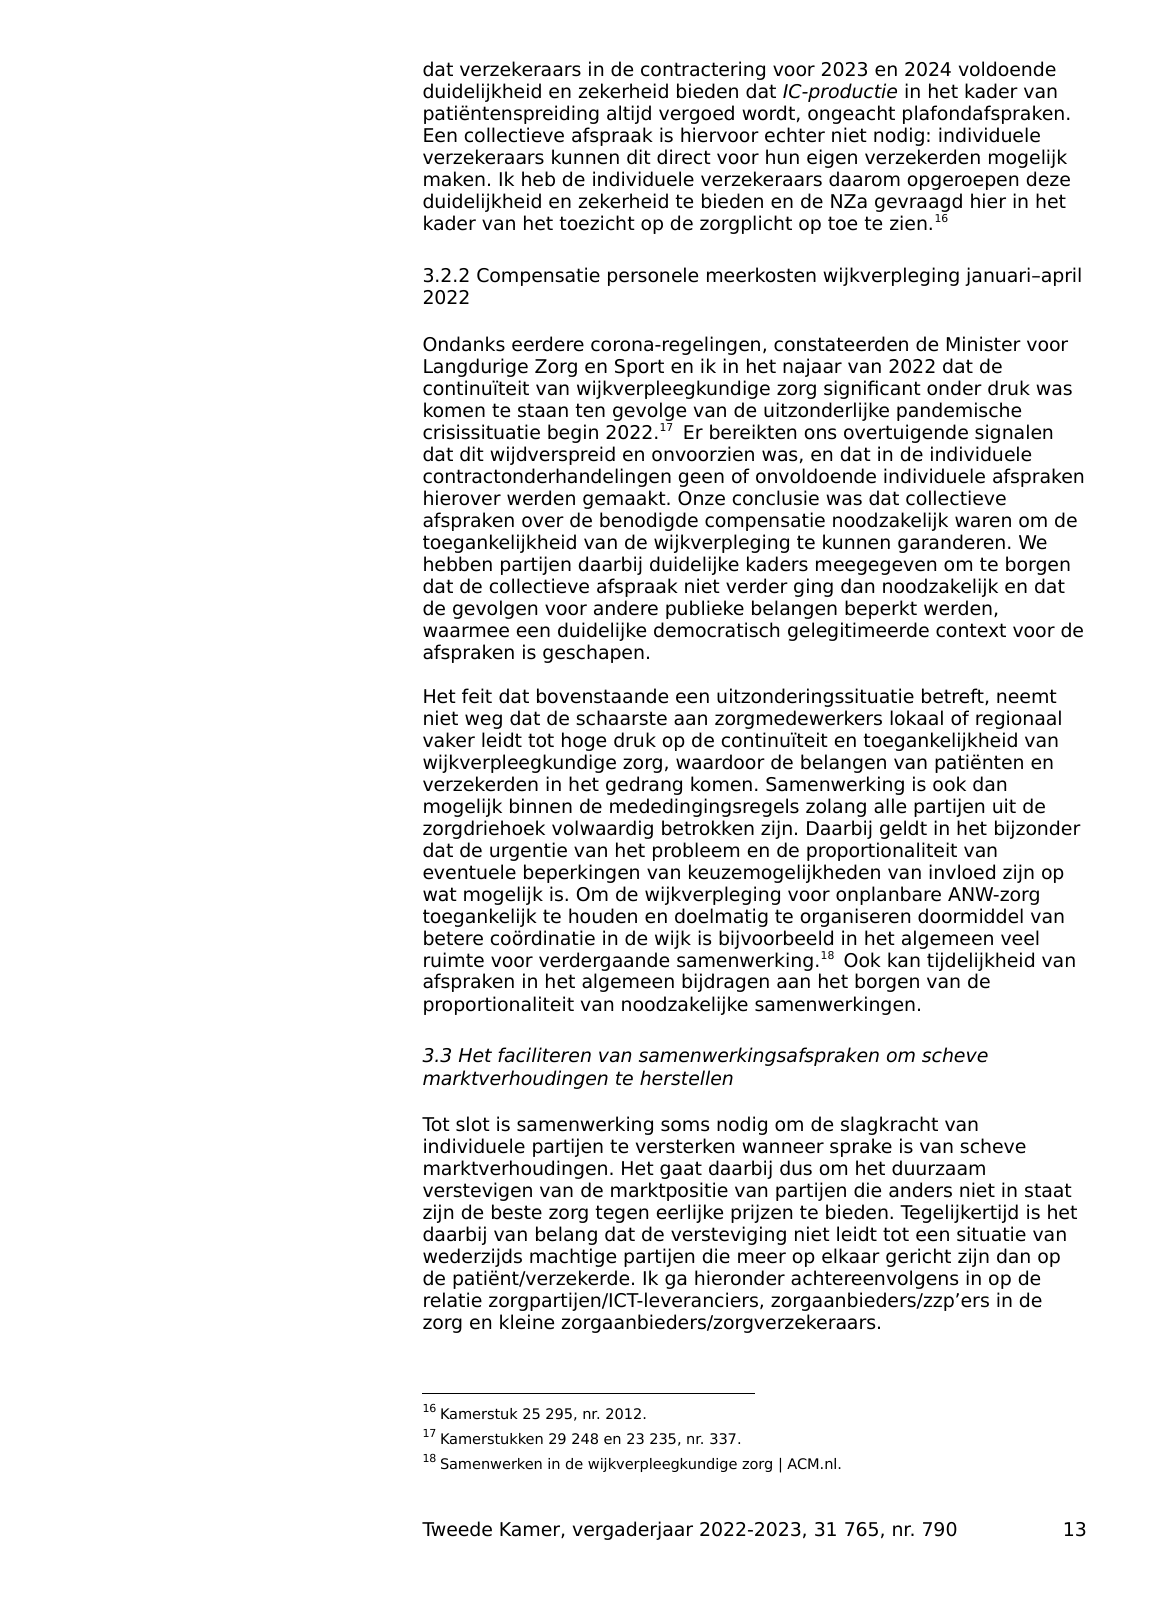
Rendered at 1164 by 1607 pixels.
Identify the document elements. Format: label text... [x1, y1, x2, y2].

subtitle 3.2.2 Compensatie personele meerkosten wijkverpleging januari–april 2022 [422, 265, 1087, 309]
text Kamerstukken 29 248 en 23 235, nr. 337. [422, 1427, 1087, 1449]
text Ondanks eerdere corona-regelingen, constateerden de Minister voor Langdurige Zorg en Sport en ik in het najaar van 2022 dat de continuïteit van wijkverpleegkundige zorg significant onder druk was komen te staan ten gevolge van de uitzonderlijke pandemische crisissituatie begin 2022. Er bereikten ons overtuigende signalen dat dit wijdverspreid en onvoorzien was, en dat in de individuele contractonderhandelingen geen of onvoldoende individuele afspraken hierover werden gemaakt. Onze conclusie was dat collectieve afspraken over de benodigde compensatie noodzakelijk waren om de toegankelijkheid van de wijkverpleging te kunnen garanderen. We hebben partijen daarbij duidelijke kaders meegegeven om te borgen dat de collectieve afspraak niet verder ging dan noodzakelijk en dat de gevolgen voor andere publieke belangen beperkt werden, waarmee een duidelijke democratisch gelegitimeerde context voor de afspraken is geschapen. [422, 334, 1087, 663]
text Samenwerken in de wijkverpleegkundige zorg | ACM.nl. [422, 1452, 1087, 1474]
text Het feit dat bovenstaande een uitzonderingssituatie betreft, neemt niet weg dat de schaarste aan zorgmedewerkers lokaal of regionaal vaker leidt tot hoge druk op de continuïteit en toegankelijkheid van wijkverpleegkundige zorg, waardoor de belangen van patiënten en verzekerden in het gedrang komen. Samenwerking is ook dan mogelijk binnen de mededingingsregels zolang alle partijen uit de zorgdriehoek volwaardig betrokken zijn. Daarbij geldt in het bijzonder dat de urgentie van het probleem en de proportionaliteit van eventuele beperkingen van keuzemogelijkheden van invloed zijn op wat mogelijk is. Om de wijkverpleging voor onplanbare ANW-zorg toegankelijk te houden en doelmatig te organiseren doormiddel van betere coördinatie in de wijk is bijvoorbeeld in het algemeen veel ruimte voor verdergaande samenwerking. Ook kan tijdelijkheid van afspraken in het algemeen bijdragen aan het borgen van de proportionaliteit van noodzakelijke samenwerkingen. [422, 686, 1087, 1015]
text dat verzekeraars in de contractering voor 2023 en 2024 voldoende duidelijkheid en zekerheid bieden dat IC-productie in het kader van patiëntenspreiding altijd vergoed wordt, ongeacht plafondafspraken. Een collectieve afspraak is hiervoor echter niet nodig: individuele verzekeraars kunnen dit direct voor hun eigen verzekerden mogelijk maken. Ik heb de individuele verzekeraars daarom opgeroepen deze duidelijkheid en zekerheid te bieden en de NZa gevraagd hier in het kader van het toezicht op de zorgplicht op toe te zien. [422, 59, 1087, 235]
subtitle 3.3 Het faciliteren van samenwerkingsafspraken om scheve marktverhoudingen te herstellen [422, 1045, 1087, 1089]
text Kamerstuk 25 295, nr. 2012. [422, 1402, 1087, 1424]
text Tot slot is samenwerking soms nodig om de slagkracht van individuele partijen te versterken wanneer sprake is van scheve marktverhoudingen. Het gaat daarbij dus om het duurzaam verstevigen van de marktpositie van partijen die anders niet in staat zijn de beste zorg tegen eerlijke prijzen te bieden. Tegelijkertijd is het daarbij van belang dat de versteviging niet leidt tot een situatie van wederzijds machtige partijen die meer op elkaar gericht zijn dan op de patiënt/verzekerde. Ik ga hieronder achtereenvolgens in op de relatie zorgpartijen/ICT-leveranciers, zorgaanbieders/zzp’ers in de zorg en kleine zorgaanbieders/zorgverzekeraars. [422, 1114, 1087, 1334]
